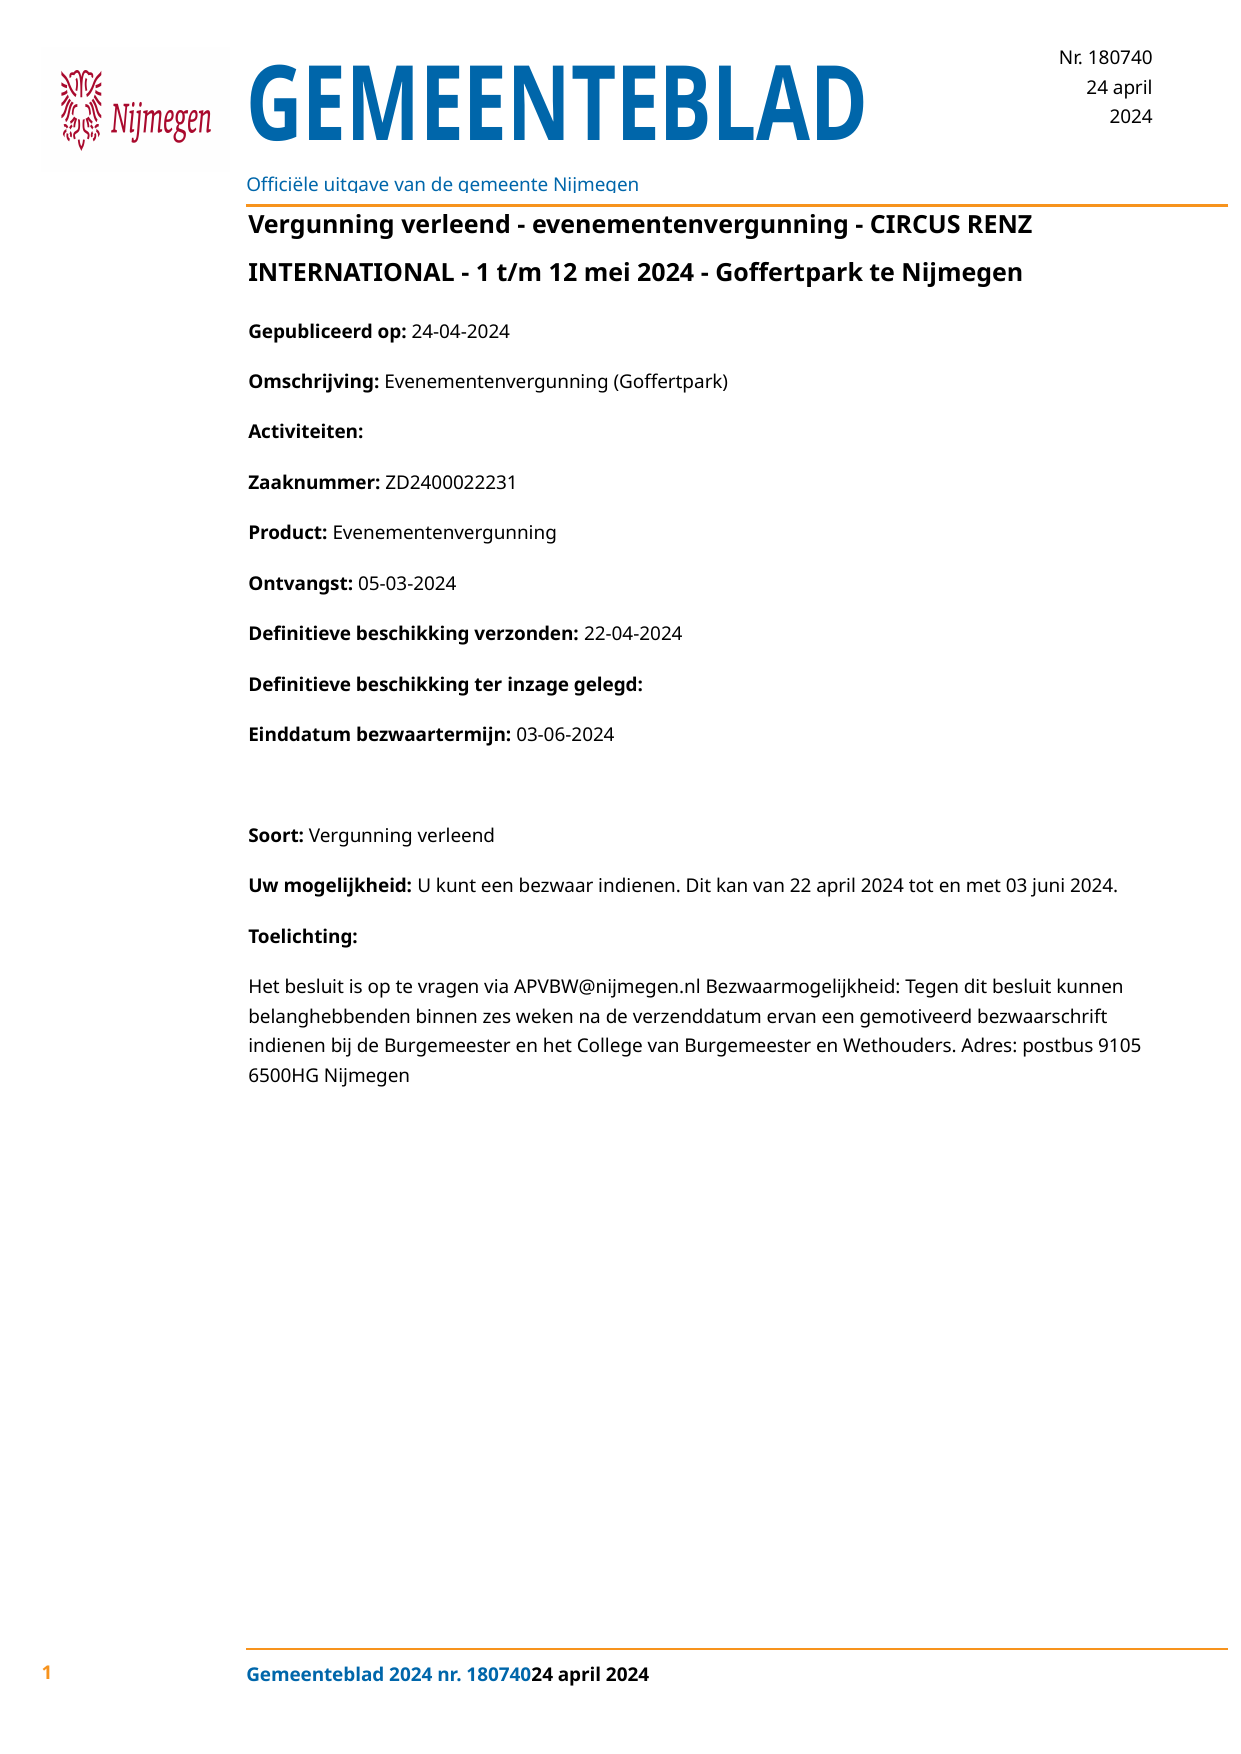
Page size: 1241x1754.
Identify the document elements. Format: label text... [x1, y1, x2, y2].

text Product: Evenementenvergunning [248, 519, 1152, 545]
text Definitieve beschikking ter inzage gelegd: [248, 671, 1152, 697]
text Het besluit is op te vragen via APVBW@nijmegen.nl Bezwaarmogelijkheid: Tegen dit besluit kunnen belanghebbenden binnen zes weken na de verzenddatum ervan een gemotiveerd bezwaarschrift indienen bij de Burgemeester en het College van Burgemeester en Wethouders. Adres: postbus 9105 6500HG Nijmegen [248, 973, 1152, 1088]
text Gepubliceerd op: 24-04-2024 [248, 318, 1152, 344]
text Definitieve beschikking verzonden: 22-04-2024 [248, 620, 1152, 646]
text Vergunning verleend - evenementenvergunning - CIRCUS RENZ INTERNATIONAL - 1 t/m 12 mei 2024 - Goffertpark te Nijmegen [248, 207, 1152, 288]
text Activiteiten: [248, 419, 1152, 444]
text Einddatum bezwaartermijn: 03-06-2024 [248, 721, 1152, 747]
text Ontvangst: 05-03-2024 [248, 570, 1152, 596]
text Uw mogelijkheid: U kunt een bezwaar indienen. Dit kan van 22 april 2024 tot en met 03 juni 2024. [248, 872, 1152, 898]
text Toelichting: [248, 923, 1152, 949]
text Zaaknummer: ZD2400022231 [248, 469, 1152, 495]
picture [41, 47, 231, 172]
text Omschrijving: Evenementenvergunning (Goffertpark) [248, 368, 1152, 394]
text Soort: Vergunning verleend [248, 822, 1152, 848]
